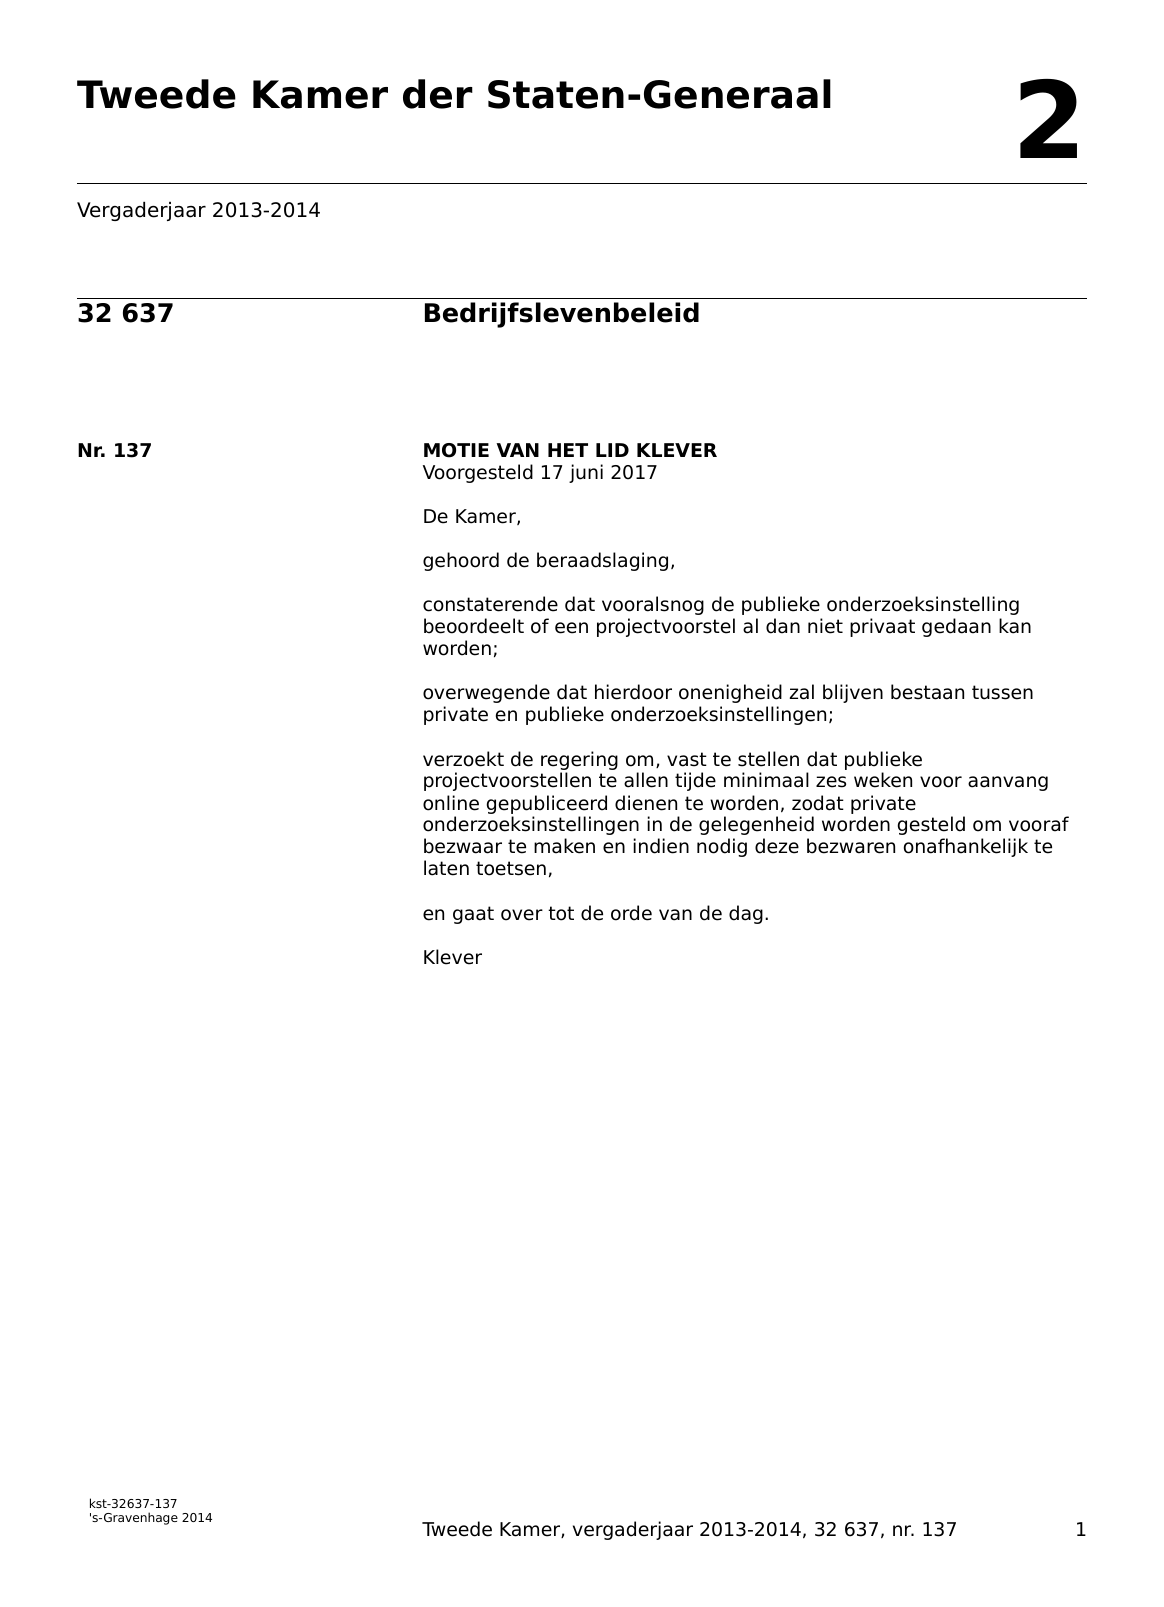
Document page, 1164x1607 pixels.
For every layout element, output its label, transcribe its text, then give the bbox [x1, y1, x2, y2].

text en gaat over tot de orde van de dag. [422, 902, 1087, 924]
text overwegende dat hierdoor onenigheid zal blijven bestaan tussen private en publieke onderzoeksinstellingen; [422, 682, 1087, 726]
text De Kamer, [422, 506, 1087, 528]
subtitle Nr. 137 MOTIE VAN HET LID KLEVER [77, 440, 1087, 462]
text verzoekt de regering om, vast te stellen dat publieke projectvoorstellen te allen tijde minimaal zes weken voor aanvang online gepubliceerd dienen te worden, zodat private onderzoeksinstellingen in de gelegenheid worden gesteld om vooraf bezwaar te maken en indien nodig deze bezwaren onafhankelijk te laten toetsen, [422, 748, 1087, 880]
text Voorgesteld 17 juni 2017 [422, 462, 1087, 484]
subtitle 32 637 Bedrijfslevenbeleid [77, 299, 1087, 329]
text constaterende dat vooralsnog de publieke onderzoeksinstelling beoordeelt of een projectvoorstel al dan niet privaat gedaan kan worden; [422, 594, 1087, 660]
text gehoord de beraadslaging, [422, 550, 1087, 572]
text 's-Gravenhage 2014 [88, 1511, 323, 1525]
text Klever [422, 947, 1087, 969]
text kst-32637-137 [88, 1497, 323, 1511]
table_header 2 [886, 59, 1087, 183]
table_cell Vergaderjaar 2013-2014 [77, 184, 1087, 298]
table_header Tweede Kamer der Staten-Generaal [77, 59, 886, 183]
